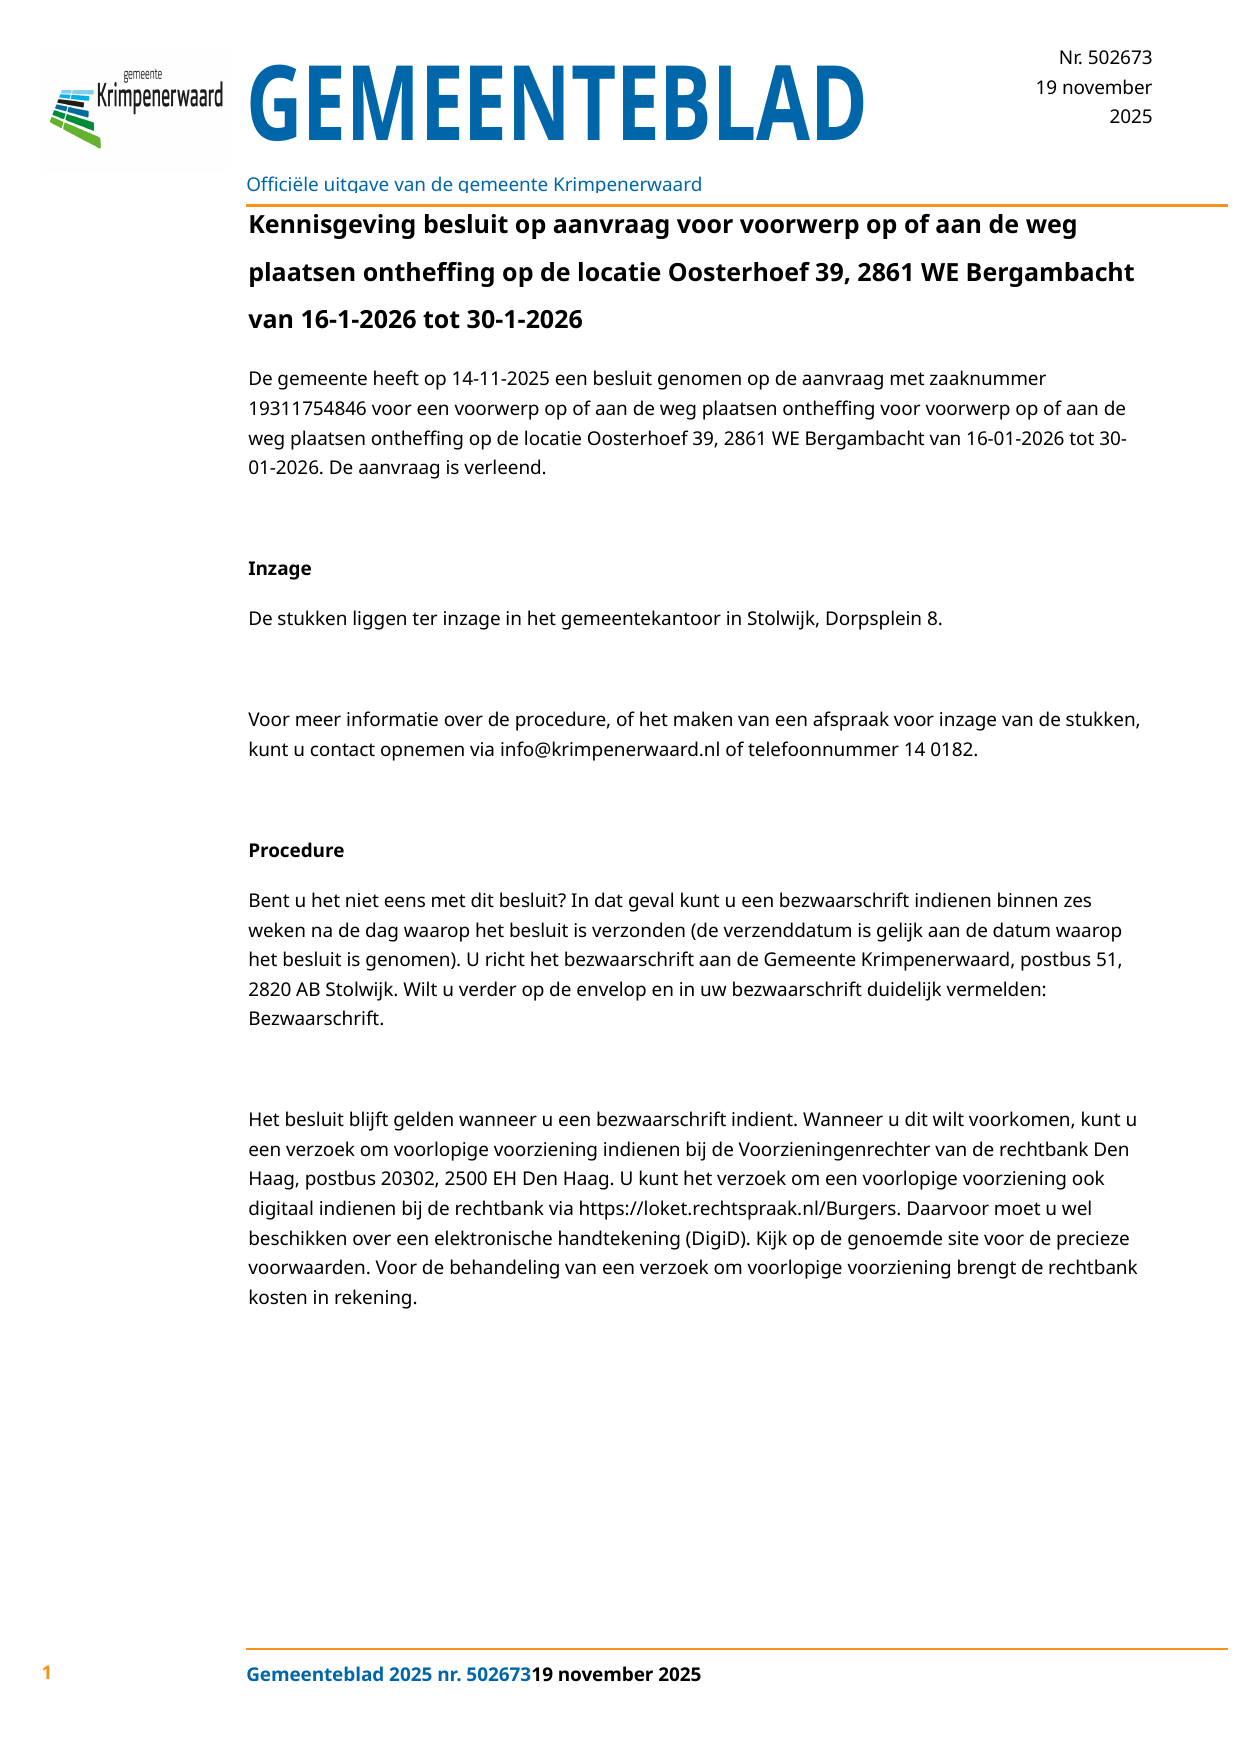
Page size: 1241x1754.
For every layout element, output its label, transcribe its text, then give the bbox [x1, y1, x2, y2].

text Bent u het niet eens met dit besluit? In dat geval kunt u een bezwaarschrift indienen binnen zes weken na de dag waarop het besluit is verzonden (de verzenddatum is gelijk aan de datum waarop het besluit is genomen). U richt het bezwaarschrift aan de Gemeente Krimpenerwaard, postbus 51, 2820 AB Stolwijk. Wilt u verder op de envelop en in uw bezwaarschrift duidelijk vermelden: Bezwaarschrift. [248, 887, 1152, 1031]
text Kennisgeving besluit op aanvraag voor voorwerp op of aan de weg plaatsen ontheffing op de locatie Oosterhoef 39, 2861 WE Bergambacht van 16-1-2026 tot 30-1-2026 [248, 207, 1152, 336]
picture [41, 47, 231, 172]
text Het besluit blijft gelden wanneer u een bezwaarschrift indient. Wanneer u dit wilt voorkomen, kunt u een verzoek om voorlopige voorziening indienen bij de Voorzieningenrechter van de rechtbank Den Haag, postbus 20302, 2500 EH Den Haag. U kunt het verzoek om een voorlopige voorziening ook digitaal indienen bij de rechtbank via https://loket.rechtspraak.nl/Burgers. Daarvoor moet u wel beschikken over een elektronische handtekening (DigiD). Kijk op de genoemde site voor de precieze voorwaarden. Voor de behandeling van een verzoek om voorlopige voorziening brengt de rechtbank kosten in rekening. [248, 1106, 1152, 1309]
text Voor meer informatie over de procedure, of het maken van een afspraak voor inzage van de stukken, kunt u contact opnemen via info@krimpenerwaard.nl of telefoonnummer 14 0182. [248, 706, 1152, 762]
text Procedure [248, 837, 1152, 862]
text De gemeente heeft op 14-11-2025 een besluit genomen op de aanvraag met zaaknummer 19311754846 voor een voorwerp op of aan de weg plaatsen ontheffing voor voorwerp op of aan de weg plaatsen ontheffing op de locatie Oosterhoef 39, 2861 WE Bergambacht van 16-01-2026 tot 30-01-2026. De aanvraag is verleend. [248, 366, 1152, 480]
text Inzage [248, 555, 1152, 581]
text De stukken liggen ter inzage in het gemeentekantoor in Stolwijk, Dorpsplein 8. [248, 606, 1152, 631]
